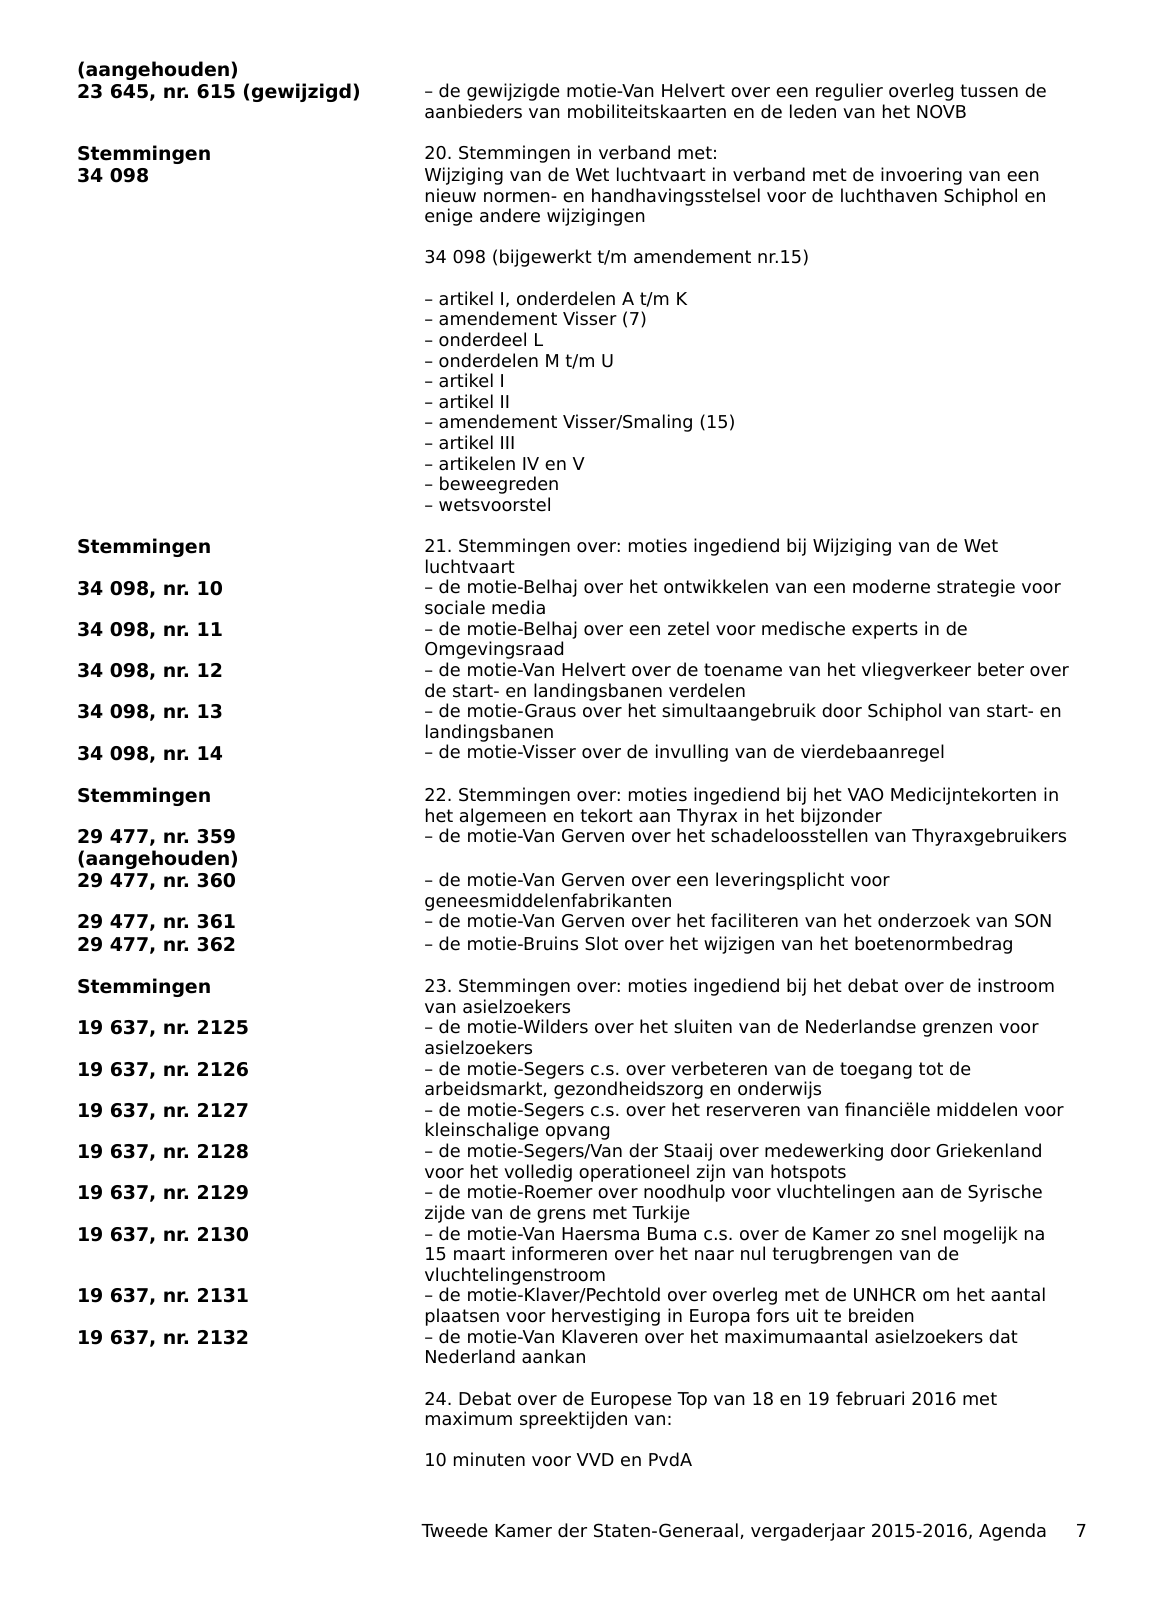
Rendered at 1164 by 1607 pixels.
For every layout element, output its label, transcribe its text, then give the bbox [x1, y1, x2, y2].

table_cell [401, 59, 418, 81]
table_cell Stemmingen [77, 143, 401, 165]
table_cell [77, 227, 401, 247]
table_cell [77, 330, 401, 351]
table_cell [401, 870, 418, 911]
table_cell 19 637, nr. 2128 [77, 1141, 401, 1182]
table_cell Wijziging van de Wet luchtvaart in verband met de invoering van een nieuw normen- en handhavingsstelsel voor de luchthaven Schiphol en enige andere wijzigingen [418, 165, 1087, 227]
table_cell 19 637, nr. 2130 [77, 1224, 401, 1285]
table_cell [77, 413, 401, 433]
table_cell [401, 1224, 418, 1285]
table_cell – de motie-Klaver/Pechtold over overleg met de UNHCR om het aantal plaatsen voor hervestiging in Europa fors uit te breiden [418, 1285, 1087, 1327]
table_cell [401, 536, 418, 577]
table_cell [401, 1450, 418, 1471]
table_cell 24. Debat over de Europese Top van 18 en 19 februari 2016 met maximum spreektijden van: [418, 1389, 1087, 1430]
table_cell [401, 1017, 418, 1058]
table_cell [77, 474, 401, 495]
table_cell [401, 1285, 418, 1327]
table_cell – de motie-Roemer over noodhulp voor vluchtelingen aan de Syrische zijde van de grens met Turkije [418, 1182, 1087, 1223]
table_cell [401, 227, 418, 247]
table_cell [77, 454, 401, 474]
table_cell Stemmingen [77, 536, 401, 577]
table_cell – de motie-Van Gerven over het faciliteren van het onderzoek van SON [418, 911, 1087, 933]
table_cell 19 637, nr. 2125 [77, 1017, 401, 1058]
table_cell – de motie-Van Gerven over een leveringsplicht voor geneesmiddelenfabrikanten [418, 870, 1087, 911]
table_cell [401, 1368, 418, 1388]
table_cell 34 098, nr. 10 [77, 578, 401, 619]
table_cell [401, 1182, 418, 1223]
table_cell [401, 392, 418, 412]
table_cell [401, 1389, 418, 1430]
table_cell – artikel I, onderdelen A t/m K [418, 289, 1087, 309]
table_cell 34 098, nr. 12 [77, 660, 401, 701]
table_cell [401, 495, 418, 516]
table_cell 21. Stemmingen over: moties ingediend bij Wijziging van de Wet luchtvaart [418, 536, 1087, 577]
table_cell [401, 433, 418, 454]
table_cell – de motie-Visser over de invulling van de vierdebaanregel [418, 743, 1087, 764]
table_cell – de motie-Bruins Slot over het wijzigen van het boetenormbedrag [418, 934, 1087, 955]
table_cell 23 645, nr. 615 (gewijzigd) [77, 81, 401, 122]
table_cell [401, 454, 418, 474]
table_cell [418, 227, 1087, 247]
table_cell (aangehouden) [77, 59, 401, 81]
table_cell – de motie-Van Haersma Buma c.s. over de Kamer zo snel mogelijk na 15 maart informeren over het naar nul terugbrengen van de vluchtelingenstroom [418, 1224, 1087, 1285]
table_cell [401, 660, 418, 701]
table_cell 19 637, nr. 2129 [77, 1182, 401, 1223]
table_cell [401, 1100, 418, 1141]
table_cell [418, 764, 1087, 785]
table_cell [418, 1368, 1087, 1388]
table_cell – de motie-Segers/Van der Staaij over medewerking door Griekenland voor het volledig operationeel zijn van hotspots [418, 1141, 1087, 1182]
table_cell 19 637, nr. 2127 [77, 1100, 401, 1141]
table_cell [418, 516, 1087, 536]
table_cell [401, 1059, 418, 1100]
table_cell [401, 743, 418, 764]
table_cell 10 minuten voor VVD en PvdA [418, 1450, 1087, 1471]
table_cell [401, 351, 418, 371]
table_cell [77, 392, 401, 412]
table_cell – amendement Visser/Smaling (15) [418, 413, 1087, 433]
table_cell – beweegreden [418, 474, 1087, 495]
table_cell [401, 1430, 418, 1450]
table_cell [77, 122, 401, 143]
table_cell [77, 268, 401, 289]
table_cell [77, 516, 401, 536]
table_cell [401, 143, 418, 165]
table_cell [418, 122, 1087, 143]
table_cell [77, 495, 401, 516]
table_cell [401, 516, 418, 536]
table_cell [401, 955, 418, 976]
table_cell – onderdeel L [418, 330, 1087, 351]
table_cell Stemmingen [77, 976, 401, 1017]
table_cell [418, 955, 1087, 976]
table_cell [401, 1141, 418, 1182]
table_cell 20. Stemmingen in verband met: [418, 143, 1087, 165]
table_cell – artikelen IV en V [418, 454, 1087, 474]
table_cell [77, 955, 401, 976]
table_cell [401, 826, 418, 870]
table_cell [401, 165, 418, 227]
table_cell Stemmingen [77, 785, 401, 826]
table_cell [77, 1430, 401, 1450]
table_cell 34 098, nr. 13 [77, 701, 401, 742]
table_cell [401, 81, 418, 122]
table_cell – artikel III [418, 433, 1087, 454]
table_cell 22. Stemmingen over: moties ingediend bij het VAO Medicijntekorten in het algemeen en tekort aan Thyrax in het bijzonder [418, 785, 1087, 826]
table_cell [401, 330, 418, 351]
table_cell [401, 248, 418, 268]
table_cell 29 477, nr. 361 [77, 911, 401, 933]
table_cell 34 098, nr. 14 [77, 743, 401, 764]
table_cell – artikel I [418, 371, 1087, 392]
table_cell [401, 1327, 418, 1368]
table_cell – de motie-Wilders over het sluiten van de Nederlandse grenzen voor asielzoekers [418, 1017, 1087, 1058]
table_cell [418, 268, 1087, 289]
table_cell 29 477, nr. 360 [77, 870, 401, 911]
table_cell – de motie-Graus over het simultaangebruik door Schiphol van start- en landingsbanen [418, 701, 1087, 742]
table_cell [77, 248, 401, 268]
table_cell [401, 413, 418, 433]
table_cell [401, 764, 418, 785]
table_cell – onderdelen M t/m U [418, 351, 1087, 371]
table_cell [401, 309, 418, 330]
table_cell [401, 474, 418, 495]
table_cell [77, 1368, 401, 1388]
table_cell [418, 1430, 1087, 1450]
table_cell [401, 976, 418, 1017]
table_cell [77, 1389, 401, 1430]
table_cell 29 477, nr. 359 (aangehouden) [77, 826, 401, 870]
table_cell [401, 268, 418, 289]
table_cell 19 637, nr. 2132 [77, 1327, 401, 1368]
table_cell [77, 371, 401, 392]
table_cell [401, 619, 418, 660]
table_cell 29 477, nr. 362 [77, 934, 401, 955]
table_cell [77, 1450, 401, 1471]
table_cell 34 098 [77, 165, 401, 227]
table_cell [418, 59, 1087, 81]
table_cell – de motie-Van Gerven over het schadeloosstellen van Thyraxgebruikers [418, 826, 1087, 870]
table_cell [401, 701, 418, 742]
table_cell – de motie-Segers c.s. over het reserveren van financiële middelen voor kleinschalige opvang [418, 1100, 1087, 1141]
table_cell [77, 764, 401, 785]
table_cell [401, 122, 418, 143]
table_cell – artikel II [418, 392, 1087, 412]
table_cell 34 098, nr. 11 [77, 619, 401, 660]
table_cell – wetsvoorstel [418, 495, 1087, 516]
table_cell 34 098 (bijgewerkt t/m amendement nr.15) [418, 248, 1087, 268]
table_cell – amendement Visser (7) [418, 309, 1087, 330]
table_cell 19 637, nr. 2131 [77, 1285, 401, 1327]
table_cell [401, 578, 418, 619]
table_cell [77, 309, 401, 330]
table_cell [77, 351, 401, 371]
table_cell – de motie-Segers c.s. over verbeteren van de toegang tot de arbeidsmarkt, gezondheidszorg en onderwijs [418, 1059, 1087, 1100]
table_cell – de motie-Belhaj over een zetel voor medische experts in de Omgevingsraad [418, 619, 1087, 660]
table_cell [77, 433, 401, 454]
table_cell [401, 371, 418, 392]
table_cell – de motie-Belhaj over het ontwikkelen van een moderne strategie voor sociale media [418, 578, 1087, 619]
table_cell 23. Stemmingen over: moties ingediend bij het debat over de instroom van asielzoekers [418, 976, 1087, 1017]
table_cell [401, 911, 418, 933]
table_cell – de motie-Van Klaveren over het maximumaantal asielzoekers dat Nederland aankan [418, 1327, 1087, 1368]
table_cell [401, 934, 418, 955]
table_cell [401, 785, 418, 826]
table_cell [77, 289, 401, 309]
table_cell 19 637, nr. 2126 [77, 1059, 401, 1100]
table_cell – de motie-Van Helvert over de toename van het vliegverkeer beter over de start- en landingsbanen verdelen [418, 660, 1087, 701]
table_cell – de gewijzigde motie-Van Helvert over een regulier overleg tussen de aanbieders van mobiliteitskaarten en de leden van het NOVB [418, 81, 1087, 122]
table_cell [401, 289, 418, 309]
